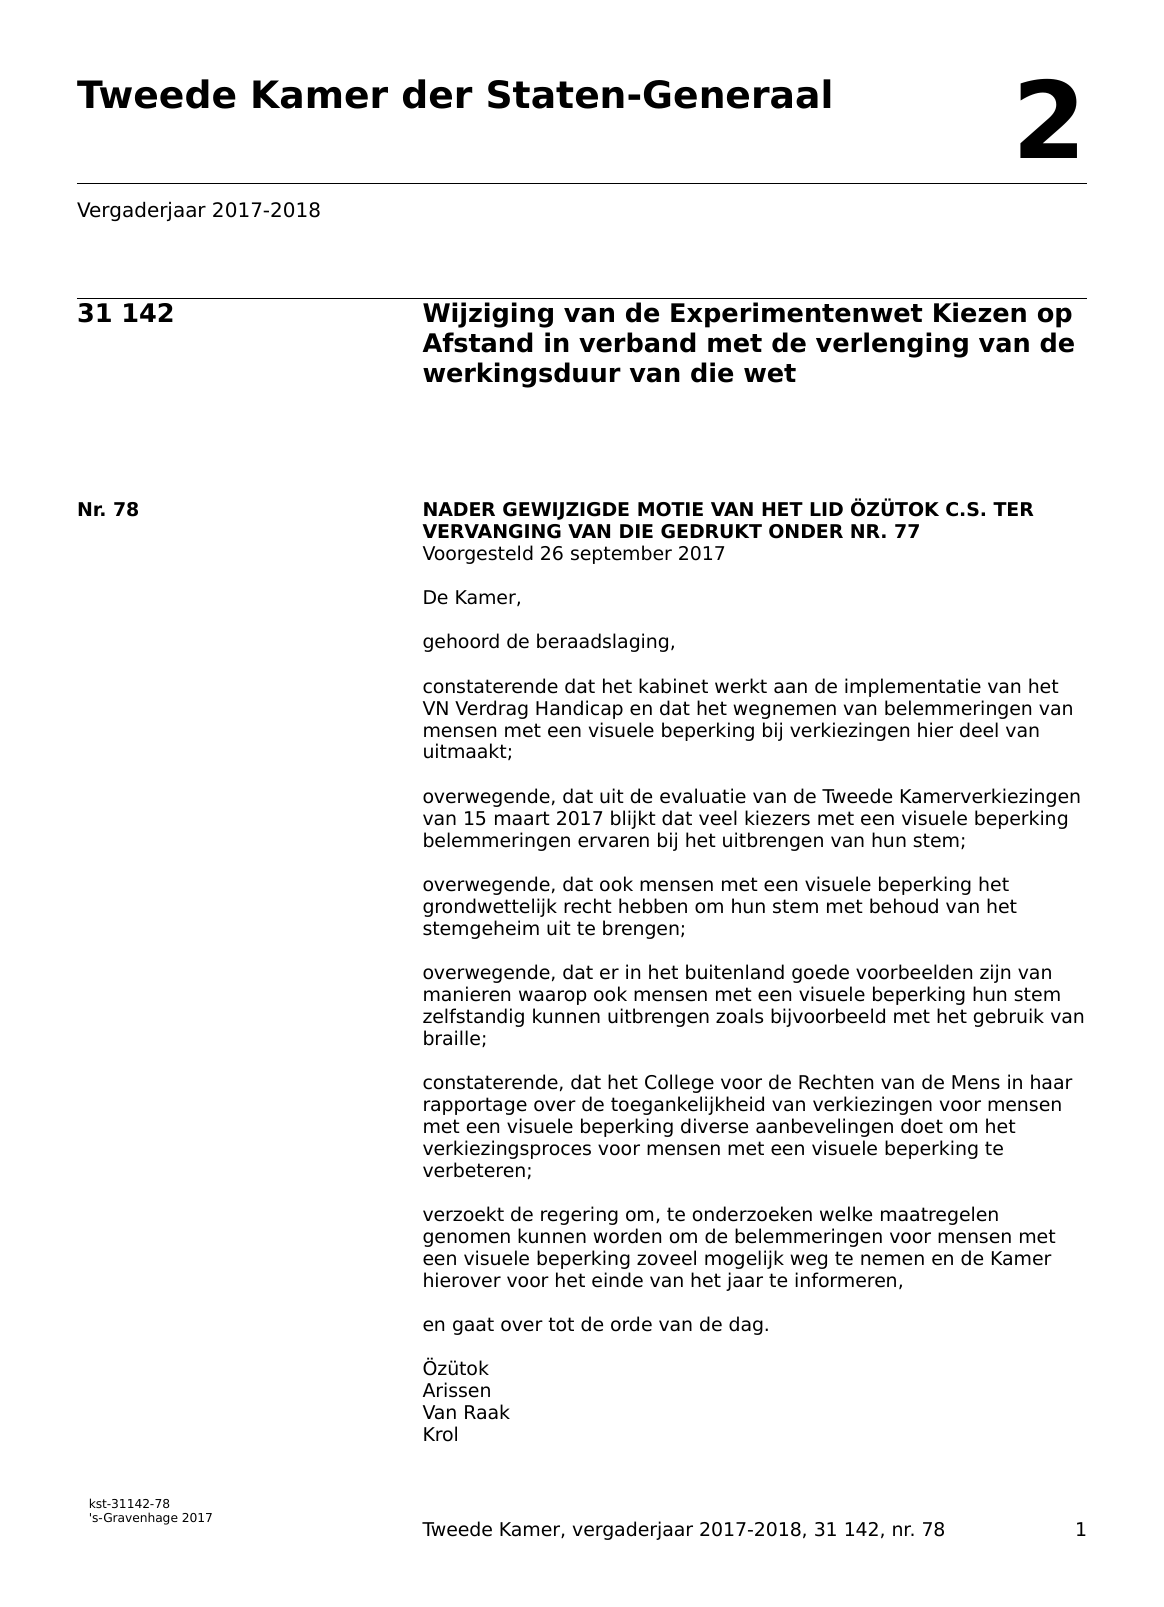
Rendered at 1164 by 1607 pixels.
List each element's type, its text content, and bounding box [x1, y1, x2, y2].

text constaterende dat het kabinet werkt aan de implementatie van het VN Verdrag Handicap en dat het wegnemen van belemmeringen van mensen met een visuele beperking bij verkiezingen hier deel van uitmaakt; [422, 676, 1087, 763]
text Van Raak [422, 1402, 1087, 1424]
table_header Tweede Kamer der Staten-Generaal [77, 59, 886, 183]
text Özütok [422, 1358, 1087, 1380]
text Voorgesteld 26 september 2017 [422, 543, 1087, 565]
text 's-Gravenhage 2017 [88, 1511, 323, 1525]
text gehoord de beraadslaging, [422, 631, 1087, 653]
table_cell Vergaderjaar 2017-2018 [77, 184, 1087, 298]
text overwegende, dat er in het buitenland goede voorbeelden zijn van manieren waarop ook mensen met een visuele beperking hun stem zelfstandig kunnen uitbrengen zoals bijvoorbeeld met het gebruik van braille; [422, 962, 1087, 1050]
text Arissen [422, 1380, 1087, 1402]
text overwegende, dat uit de evaluatie van de Tweede Kamerverkiezingen van 15 maart 2017 blijkt dat veel kiezers met een visuele beperking belemmeringen ervaren bij het uitbrengen van hun stem; [422, 786, 1087, 852]
table_header 2 [886, 59, 1087, 183]
text constaterende, dat het College voor de Rechten van de Mens in haar rapportage over de toegankelijkheid van verkiezingen voor mensen met een visuele beperking diverse aanbevelingen doet om het verkiezingsproces voor mensen met een visuele beperking te verbeteren; [422, 1072, 1087, 1182]
text Krol [422, 1424, 1087, 1446]
text kst-31142-78 [88, 1497, 323, 1511]
text De Kamer, [422, 587, 1087, 609]
text verzoekt de regering om, te onderzoeken welke maatregelen genomen kunnen worden om de belemmeringen voor mensen met een visuele beperking zoveel mogelijk weg te nemen en de Kamer hierover voor het einde van het jaar te informeren, [422, 1204, 1087, 1292]
text overwegende, dat ook mensen met een visuele beperking het grondwettelijk recht hebben om hun stem met behoud van het stemgeheim uit te brengen; [422, 874, 1087, 940]
text en gaat over tot de orde van de dag. [422, 1314, 1087, 1336]
subtitle 31 142 Wijziging van de Experimentenwet Kiezen op Afstand in verband met de verlenging van de werkingsduur van die wet [77, 299, 1087, 388]
subtitle Nr. 78 NADER GEWIJZIGDE MOTIE VAN HET LID ÖZÜTOK C.S. TER VERVANGING VAN DIE GEDRUKT ONDER NR. 77 [77, 499, 1087, 543]
